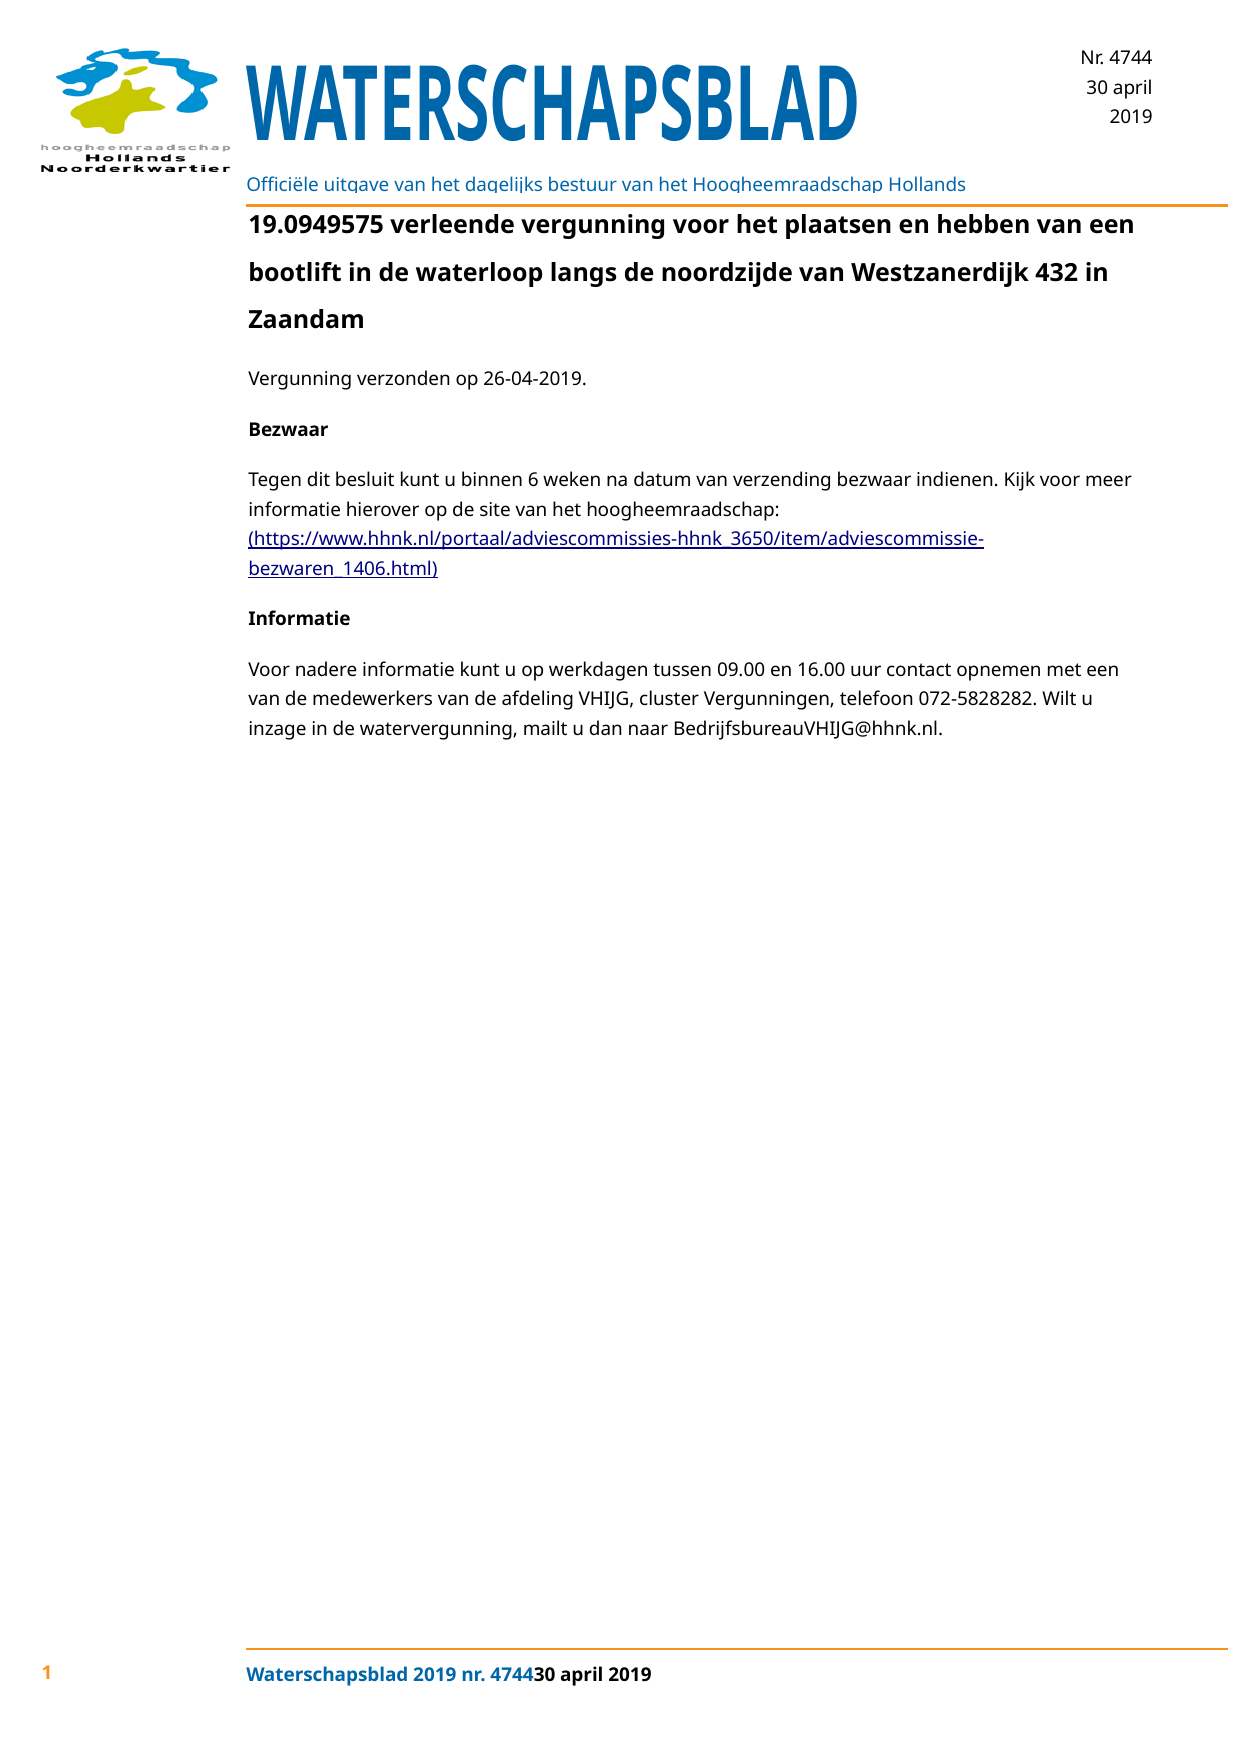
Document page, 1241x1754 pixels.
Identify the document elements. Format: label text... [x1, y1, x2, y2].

text 19.0949575 verleende vergunning voor het plaatsen en hebben van een bootlift in de waterloop langs de noordzijde van Westzanerdijk 432 in Zaandam [248, 207, 1152, 336]
text Bezwaar [248, 416, 1152, 442]
text Informatie [248, 606, 1152, 631]
text Tegen dit besluit kunt u binnen 6 weken na datum van verzending bezwaar indienen. Kijk voor meer informatie hierover op de site van het hoogheemraadschap: (https://www.hhnk.nl/portaal/adviescommissies-hhnk_3650/item/adviescommissie-bezwaren_1406.html) [248, 466, 1152, 581]
text Vergunning verzonden op 26-04-2019. [248, 366, 1152, 391]
picture [41, 47, 231, 172]
text Voor nadere informatie kunt u op werkdagen tussen 09.00 en 16.00 uur contact opnemen met een van de medewerkers van de afdeling VHIJG, cluster Vergunningen, telefoon 072-5828282. Wilt u inzage in de watervergunning, mailt u dan naar BedrijfsbureauVHIJG@hhnk.nl. [248, 656, 1152, 741]
